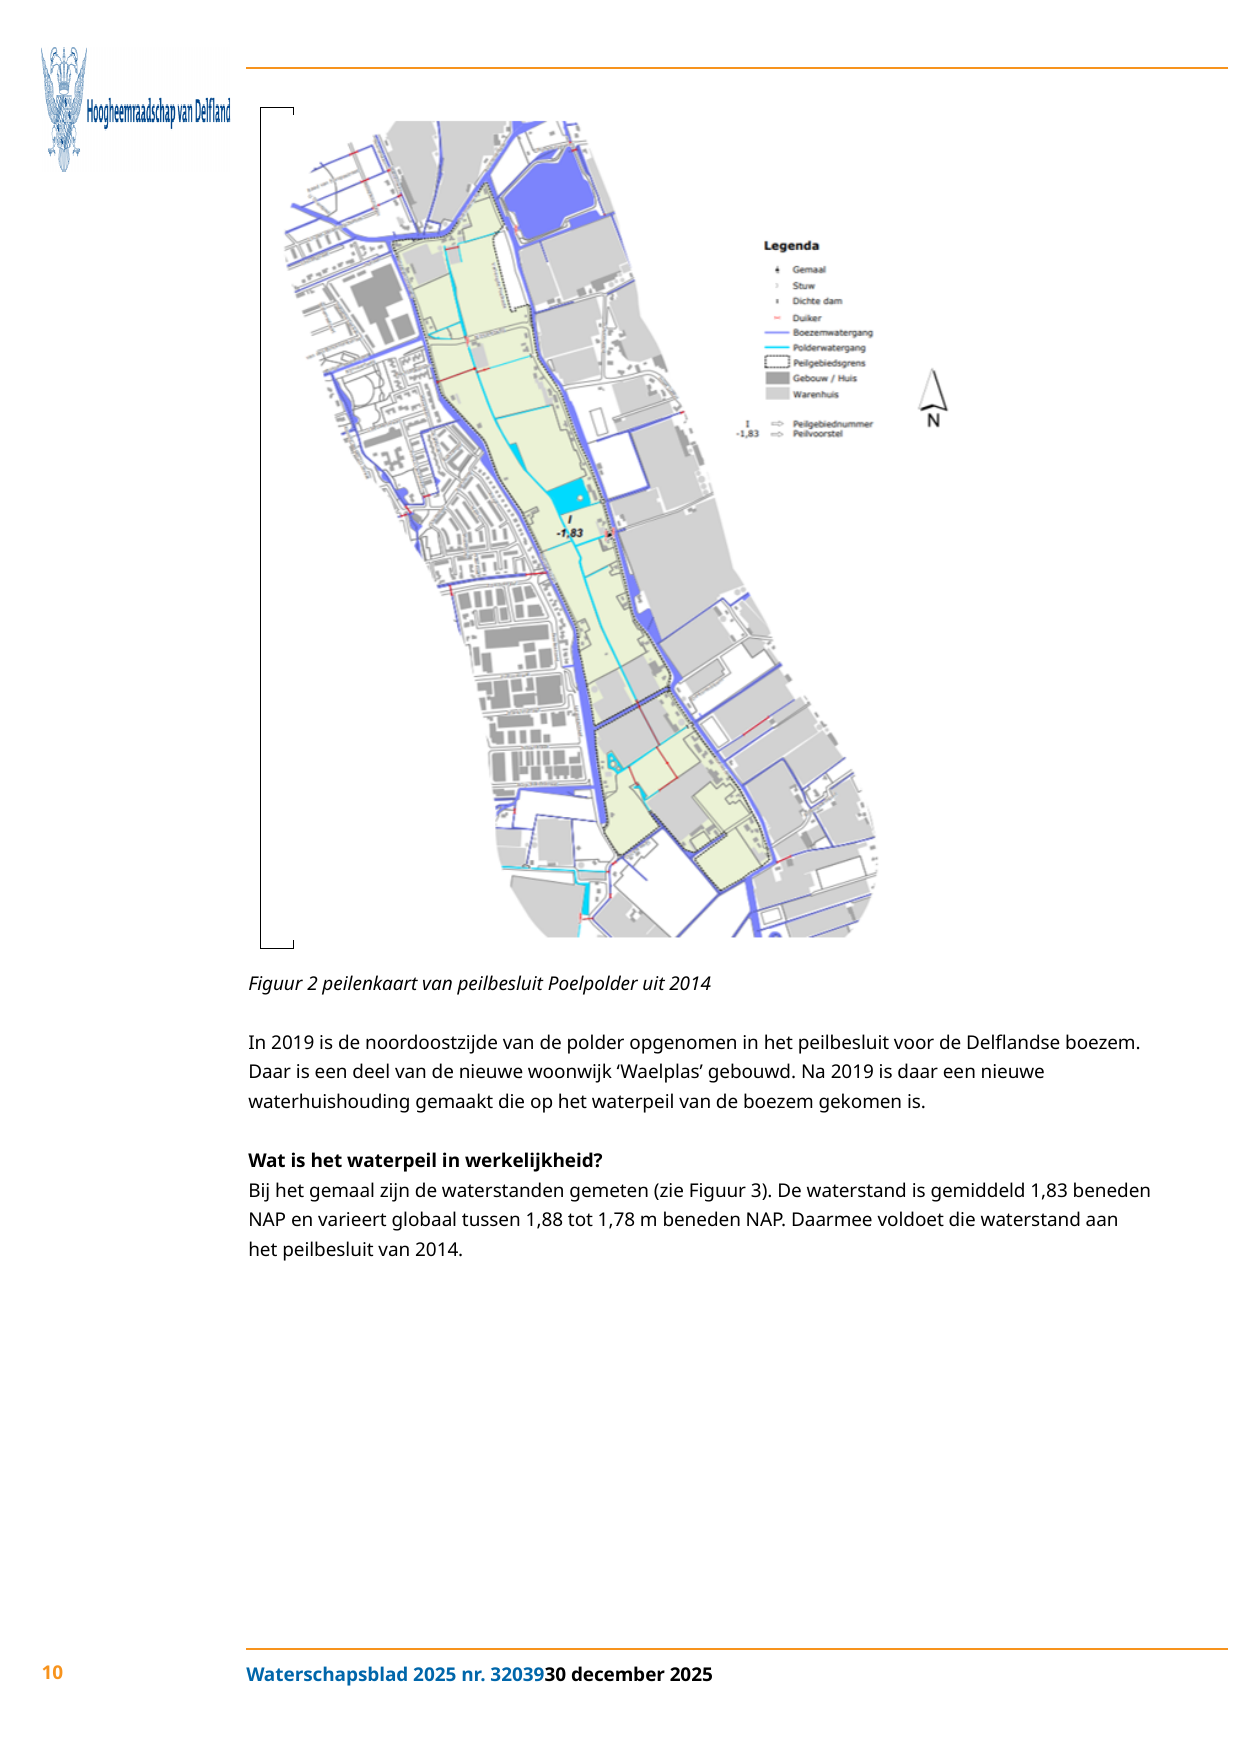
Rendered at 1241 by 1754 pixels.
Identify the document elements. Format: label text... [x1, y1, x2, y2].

text In 2019 is de noordoostzijde van de polder opgenomen in het peilbesluit voor de Delflandse boezem. Daar is een deel van de nieuwe woonwijk ‘Waelplas’ gebouwd. Na 2019 is daar een nieuwe waterhuishouding gemaakt die op het waterpeil van de boezem gekomen is. [248, 1029, 1152, 1114]
text Bij het gemaal zijn de waterstanden gemeten (zie Figuur 3). De waterstand is gemiddeld 1,83 beneden NAP en varieert globaal tussen 1,88 tot 1,78 m beneden NAP. Daarmee voldoet die waterstand aan het peilbesluit van 2014. [248, 1177, 1152, 1262]
text Figuur 2 peilenkaart van peilbesluit Poelpolder uit 2014 [248, 970, 1152, 996]
picture [268, 115, 978, 940]
text Wat is het waterpeil in werkelijkheid? [248, 1147, 1152, 1173]
picture [41, 47, 231, 172]
